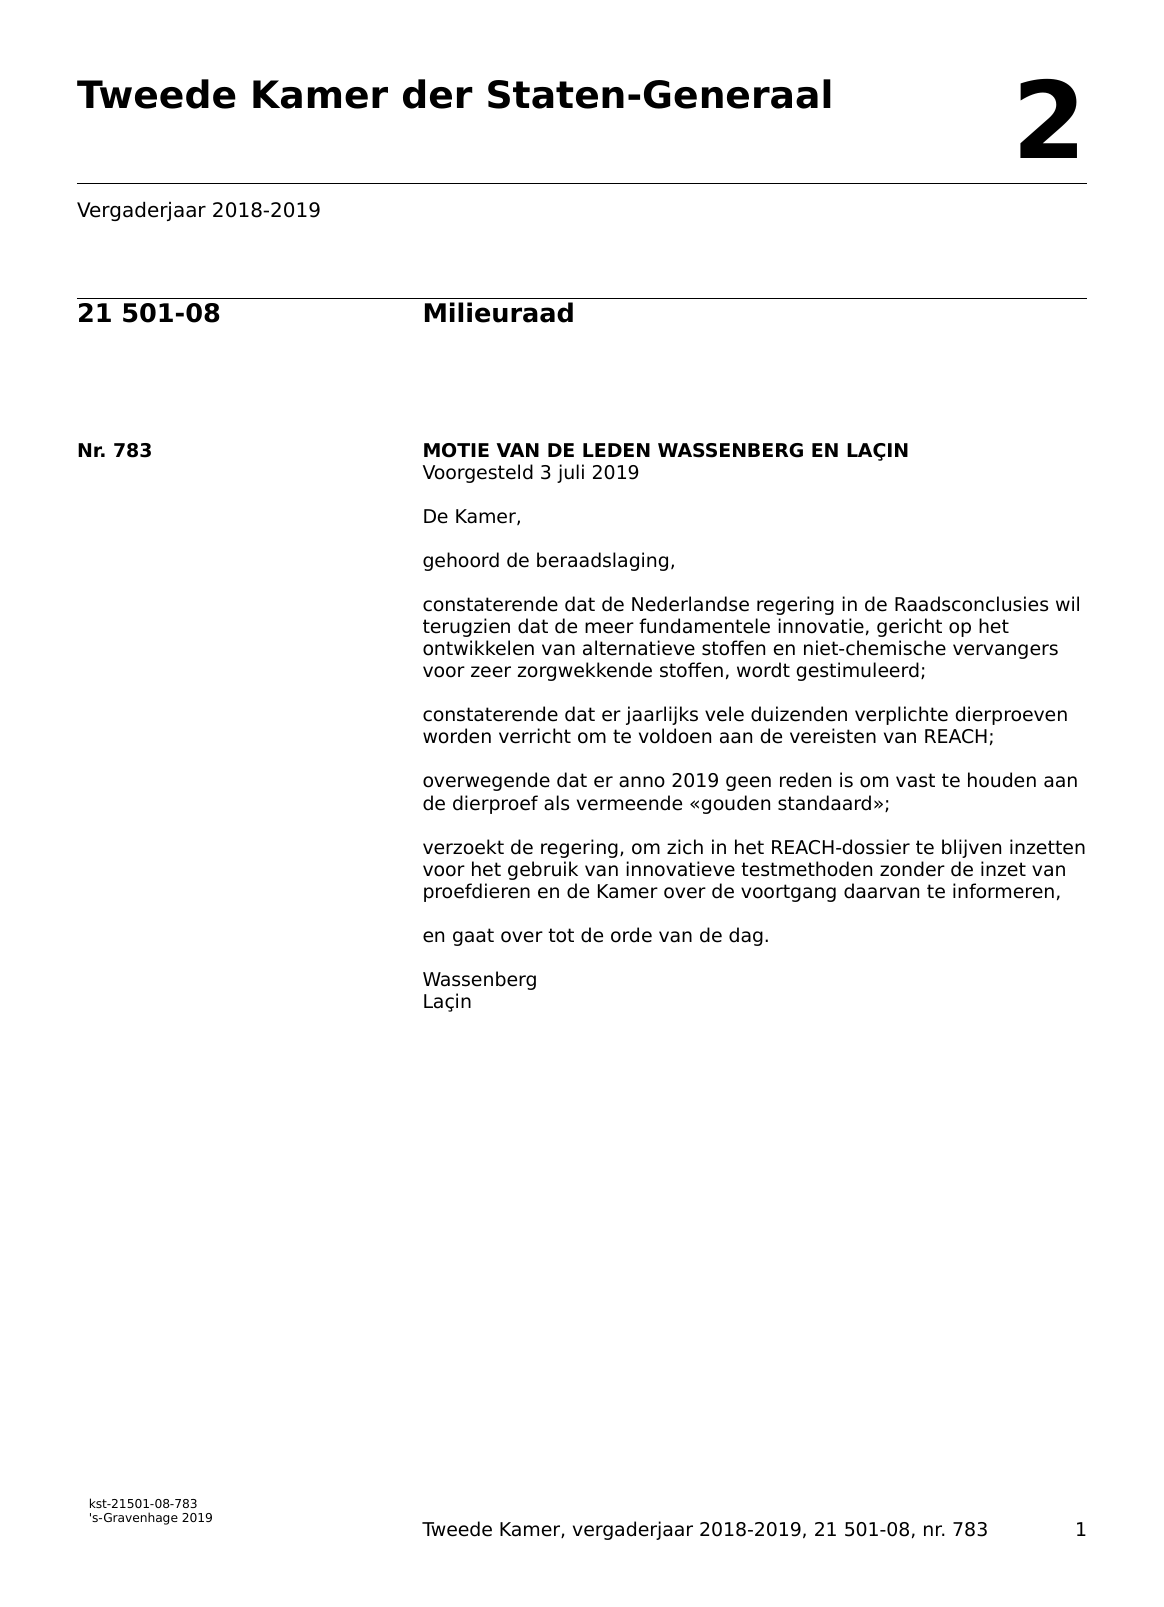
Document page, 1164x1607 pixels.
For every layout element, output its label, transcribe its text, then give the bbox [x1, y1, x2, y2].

text kst-21501-08-783 [88, 1497, 323, 1511]
text 's-Gravenhage 2019 [88, 1511, 323, 1525]
text De Kamer, [422, 506, 1087, 528]
text en gaat over tot de orde van de dag. [422, 925, 1087, 947]
text verzoekt de regering, om zich in het REACH-dossier te blijven inzetten voor het gebruik van innovatieve testmethoden zonder de inzet van proefdieren en de Kamer over de voortgang daarvan te informeren, [422, 837, 1087, 902]
table_cell Vergaderjaar 2018-2019 [77, 184, 1087, 298]
text Wassenberg [422, 969, 1087, 991]
table_header 2 [886, 59, 1087, 183]
text overwegende dat er anno 2019 geen reden is om vast te houden aan de dierproef als vermeende «gouden standaard»; [422, 770, 1087, 814]
text gehoord de beraadslaging, [422, 550, 1087, 572]
table_header Tweede Kamer der Staten-Generaal [77, 59, 886, 183]
subtitle 21 501-08 Milieuraad [77, 299, 1087, 329]
text Laçin [422, 991, 1087, 1013]
text constaterende dat er jaarlijks vele duizenden verplichte dierproeven worden verricht om te voldoen aan de vereisten van REACH; [422, 704, 1087, 748]
subtitle Nr. 783 MOTIE VAN DE LEDEN WASSENBERG EN LAÇIN [77, 440, 1087, 462]
text Voorgesteld 3 juli 2019 [422, 462, 1087, 484]
text constaterende dat de Nederlandse regering in de Raadsconclusies wil terugzien dat de meer fundamentele innovatie, gericht op het ontwikkelen van alternatieve stoffen en niet-chemische vervangers voor zeer zorgwekkende stoffen, wordt gestimuleerd; [422, 594, 1087, 682]
